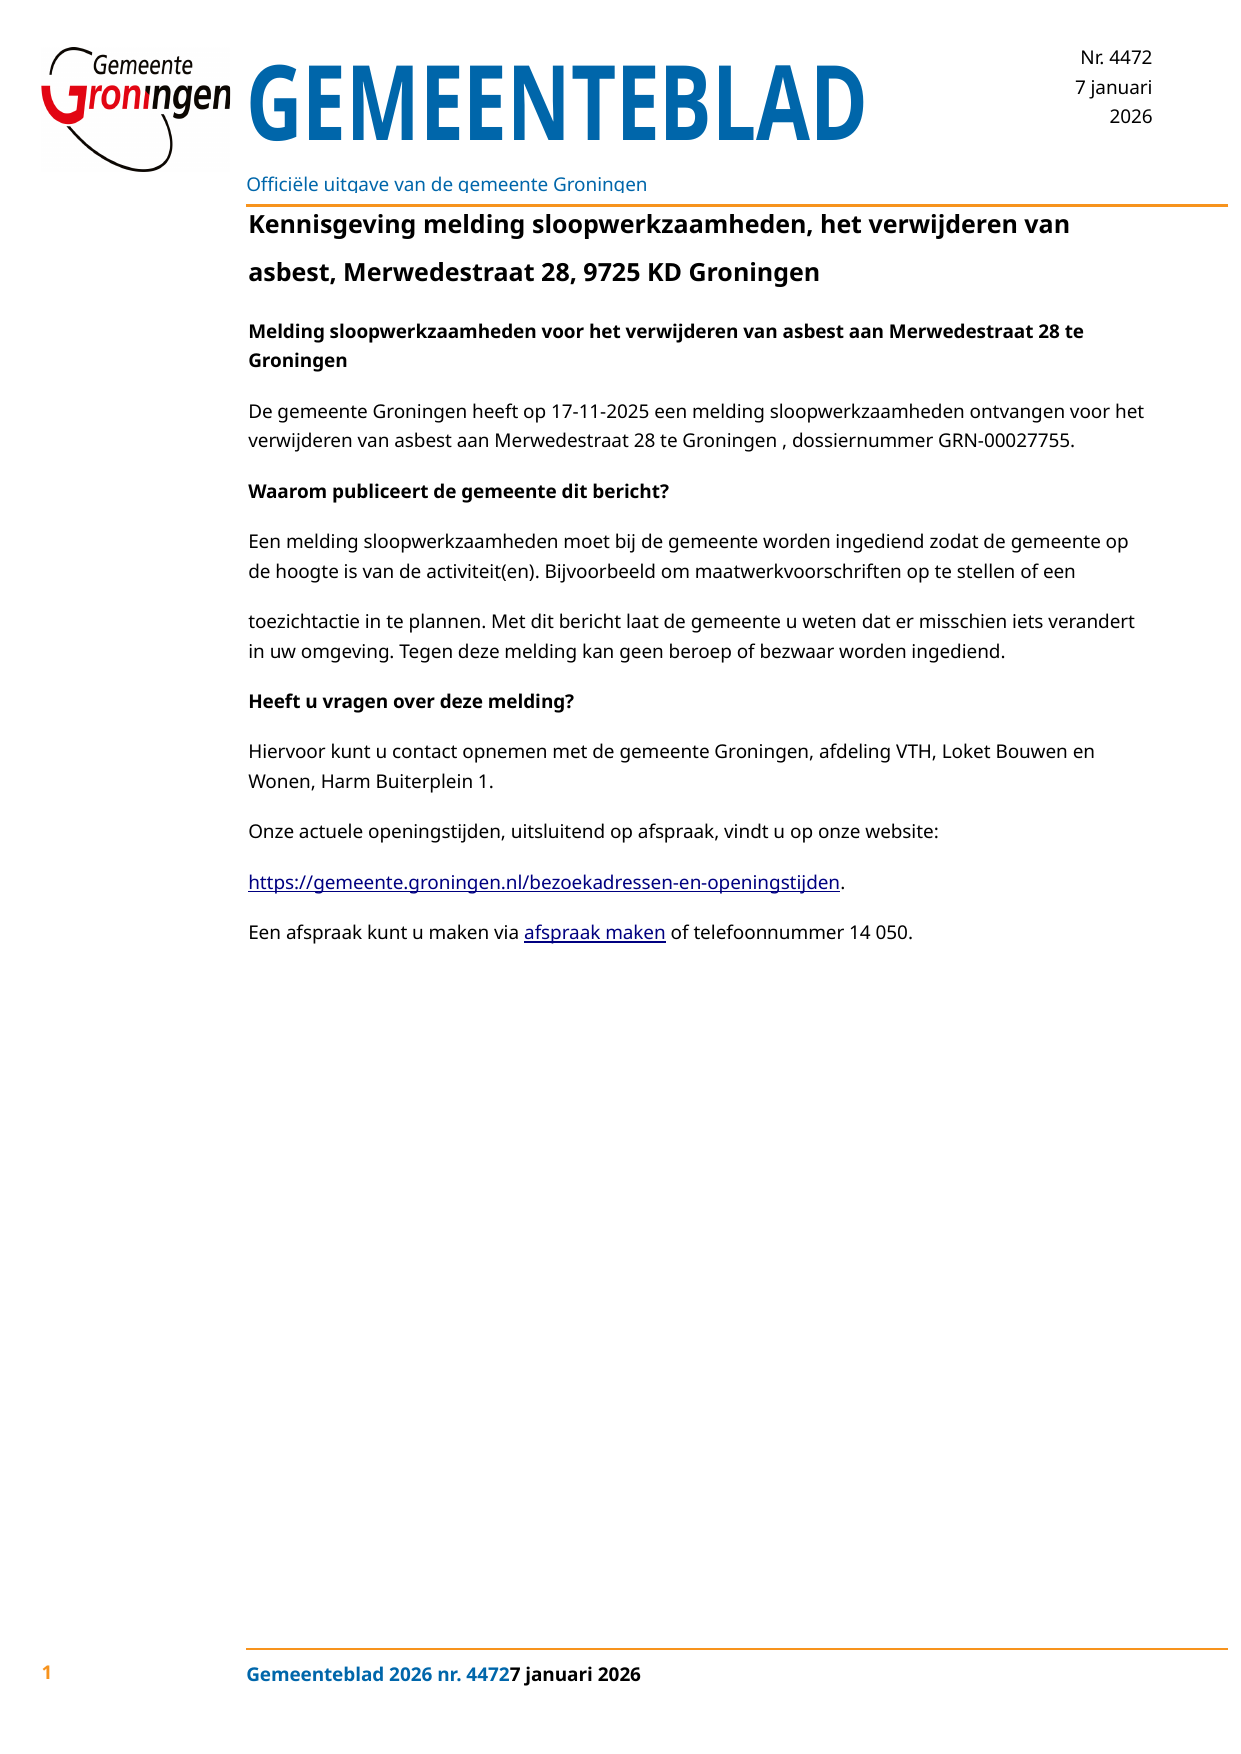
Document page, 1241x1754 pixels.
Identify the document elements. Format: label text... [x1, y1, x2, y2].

text toezichtactie in te plannen. Met dit bericht laat de gemeente u weten dat er misschien iets verandert in uw omgeving. Tegen deze melding kan geen beroep of bezwaar worden ingediend. [248, 608, 1152, 664]
text https://gemeente.groningen.nl/bezoekadressen-en-openingstijden. [248, 869, 1152, 895]
picture [41, 47, 231, 172]
text Een melding sloopwerkzaamheden moet bij de gemeente worden ingediend zodat de gemeente op de hoogte is van de activiteit(en). Bijvoorbeeld om maatwerkvoorschriften op te stellen of een [248, 528, 1152, 584]
text Een afspraak kunt u maken via afspraak maken of telefoonnummer 14 050. [248, 919, 1152, 945]
text Onze actuele openingstijden, uitsluitend op afspraak, vindt u op onze website: [248, 819, 1152, 844]
text Waarom publiceert de gemeente dit bericht? [248, 478, 1152, 504]
text Kennisgeving melding sloopwerkzaamheden, het verwijderen van asbest, Merwedestraat 28, 9725 KD Groningen [248, 207, 1152, 288]
text De gemeente Groningen heeft op 17-11-2025 een melding sloopwerkzaamheden ontvangen voor het verwijderen van asbest aan Merwedestraat 28 te Groningen , dossiernummer GRN-00027755. [248, 398, 1152, 453]
text Heeft u vragen over deze melding? [248, 688, 1152, 714]
text Melding sloopwerkzaamheden voor het verwijderen van asbest aan Merwedestraat 28 te Groningen [248, 318, 1152, 373]
text Hiervoor kunt u contact opnemen met de gemeente Groningen, afdeling VTH, Loket Bouwen en Wonen, Harm Buiterplein 1. [248, 739, 1152, 794]
